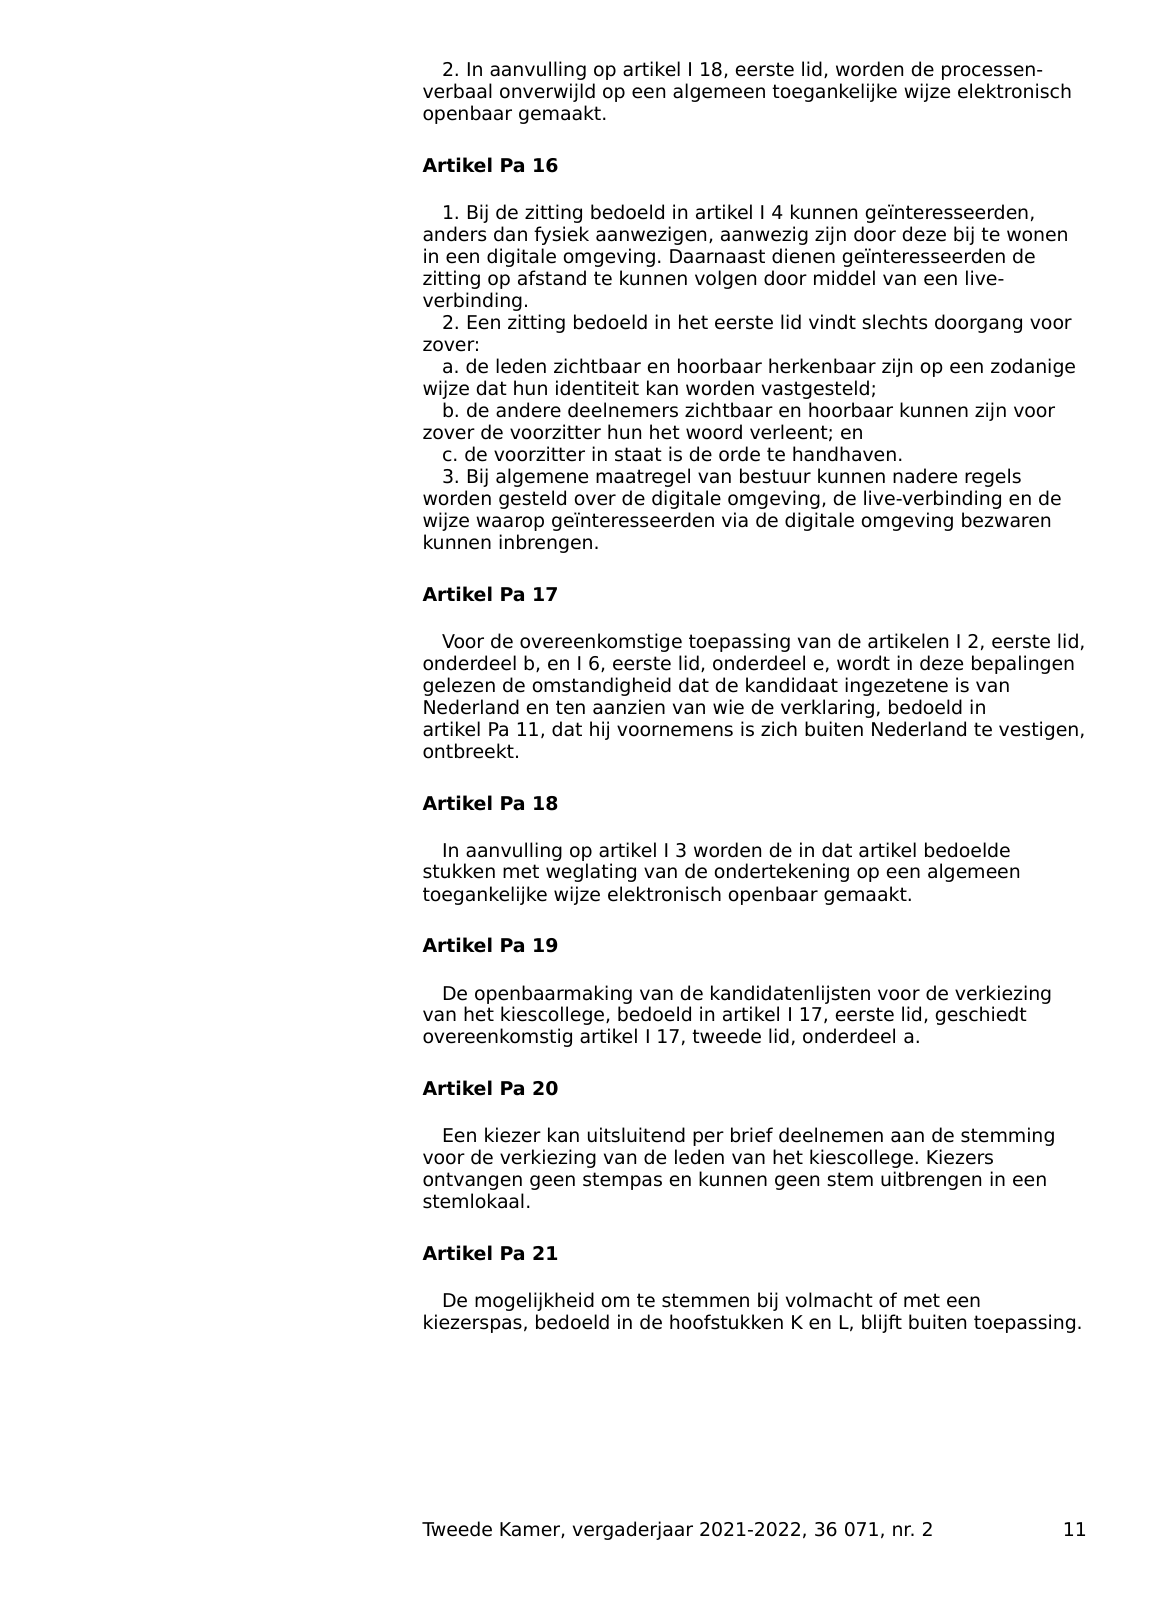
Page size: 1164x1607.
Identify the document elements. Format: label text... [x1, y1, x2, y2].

text b. de andere deelnemers zichtbaar en hoorbaar kunnen zijn voor zover de voorzitter hun het woord verleent; en [422, 400, 1087, 444]
text 1. Bij de zitting bedoeld in artikel I 4 kunnen geïnteresseerden, anders dan fysiek aanwezigen, aanwezig zijn door deze bij te wonen in een digitale omgeving. Daarnaast dienen geïnteresseerden de zitting op afstand te kunnen volgen door middel van een live-verbinding. [422, 202, 1087, 312]
text De openbaarmaking van de kandidatenlijsten voor de verkiezing van het kiescollege, bedoeld in artikel I 17, eerste lid, geschiedt overeenkomstig artikel I 17, tweede lid, onderdeel a. [422, 982, 1087, 1048]
text 3. Bij algemene maatregel van bestuur kunnen nadere regels worden gesteld over de digitale omgeving, de live-verbinding en de wijze waarop geïnteresseerden via de digitale omgeving bezwaren kunnen inbrengen. [422, 466, 1087, 554]
subtitle Artikel Pa 20 [422, 1078, 1087, 1100]
text In aanvulling op artikel I 3 worden de in dat artikel bedoelde stukken met weglating van de ondertekening op een algemeen toegankelijke wijze elektronisch openbaar gemaakt. [422, 839, 1087, 905]
subtitle Artikel Pa 17 [422, 584, 1087, 606]
text a. de leden zichtbaar en hoorbaar herkenbaar zijn op een zodanige wijze dat hun identiteit kan worden vastgesteld; [422, 356, 1087, 400]
text Een kiezer kan uitsluitend per brief deelnemen aan de stemming voor de verkiezing van de leden van het kiescollege. Kiezers ontvangen geen stempas en kunnen geen stem uitbrengen in een stemlokaal. [422, 1125, 1087, 1213]
text Voor de overeenkomstige toepassing van de artikelen I 2, eerste lid, onderdeel b, en I 6, eerste lid, onderdeel e, wordt in deze bepalingen gelezen de omstandigheid dat de kandidaat ingezetene is van Nederland en ten aanzien van wie de verklaring, bedoeld in artikel Pa 11, dat hij voornemens is zich buiten Nederland te vestigen, ontbreekt. [422, 631, 1087, 762]
text c. de voorzitter in staat is de orde te handhaven. [422, 444, 1087, 466]
subtitle Artikel Pa 21 [422, 1243, 1087, 1265]
text 2. In aanvulling op artikel I 18, eerste lid, worden de processen-verbaal onverwijld op een algemeen toegankelijke wijze elektronisch openbaar gemaakt. [422, 59, 1087, 125]
text 2. Een zitting bedoeld in het eerste lid vindt slechts doorgang voor zover: [422, 312, 1087, 356]
subtitle Artikel Pa 18 [422, 792, 1087, 814]
text De mogelijkheid om te stemmen bij volmacht of met een kiezerspas, bedoeld in de hoofstukken K en L, blijft buiten toepassing. [422, 1290, 1087, 1334]
subtitle Artikel Pa 19 [422, 935, 1087, 957]
subtitle Artikel Pa 16 [422, 155, 1087, 177]
